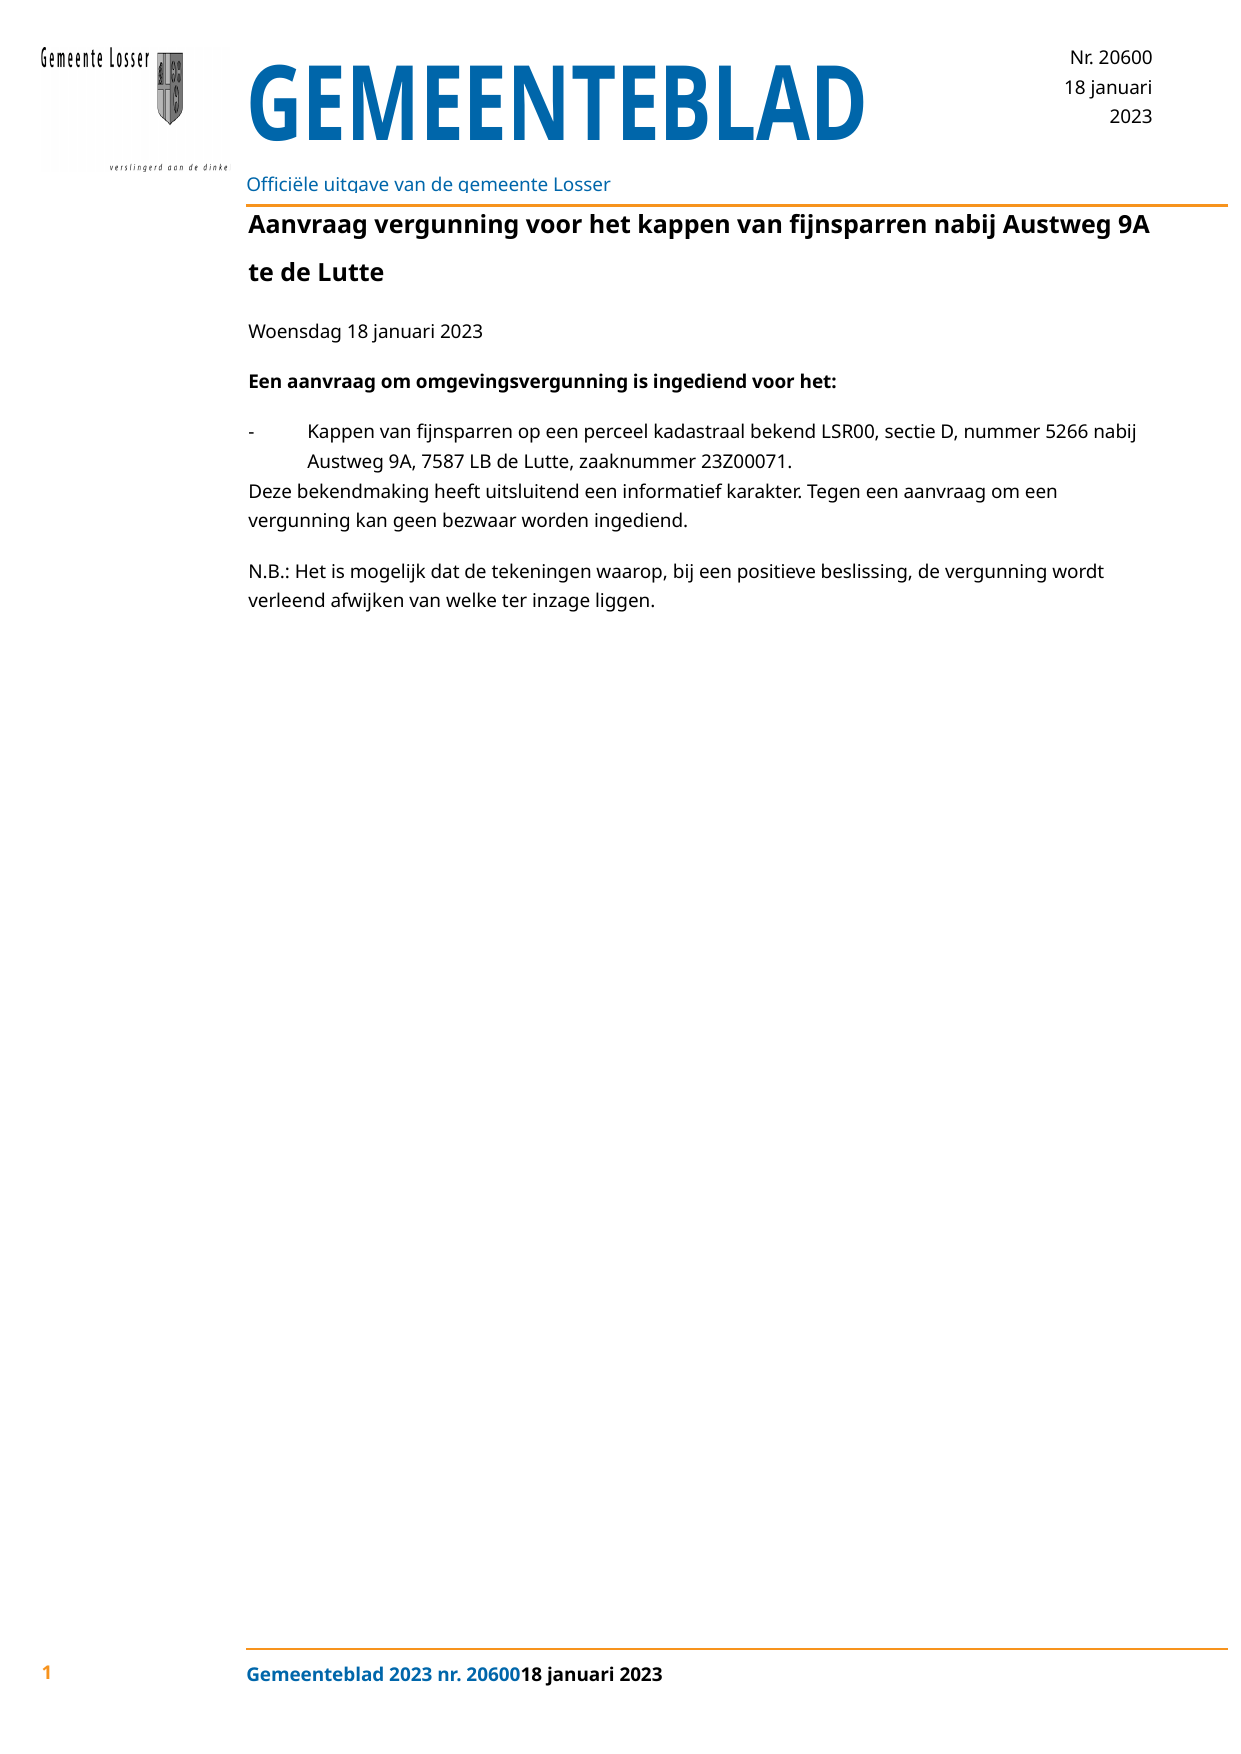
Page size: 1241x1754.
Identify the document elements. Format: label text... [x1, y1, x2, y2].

picture [41, 47, 231, 172]
text Een aanvraag om omgevingsvergunning is ingediend voor het: [248, 368, 1152, 394]
text Woensdag 18 januari 2023 [248, 318, 1152, 344]
text Deze bekendmaking heeft uitsluitend een informatief karakter. Tegen een aanvraag om een vergunning kan geen bezwaar worden ingediend. [248, 478, 1152, 533]
list Kappen van fijnsparren op een perceel kadastraal bekend LSR00, sectie D, nummer 5266 nabij Austweg 9A, 7587 LB de Lutte, zaaknummer 23Z00071. [248, 419, 1152, 474]
text Aanvraag vergunning voor het kappen van fijnsparren nabij Austweg 9A te de Lutte [248, 207, 1152, 288]
text N.B.: Het is mogelijk dat de tekeningen waarop, bij een positieve beslissing, de vergunning wordt verleend afwijken van welke ter inzage liggen. [248, 558, 1152, 613]
